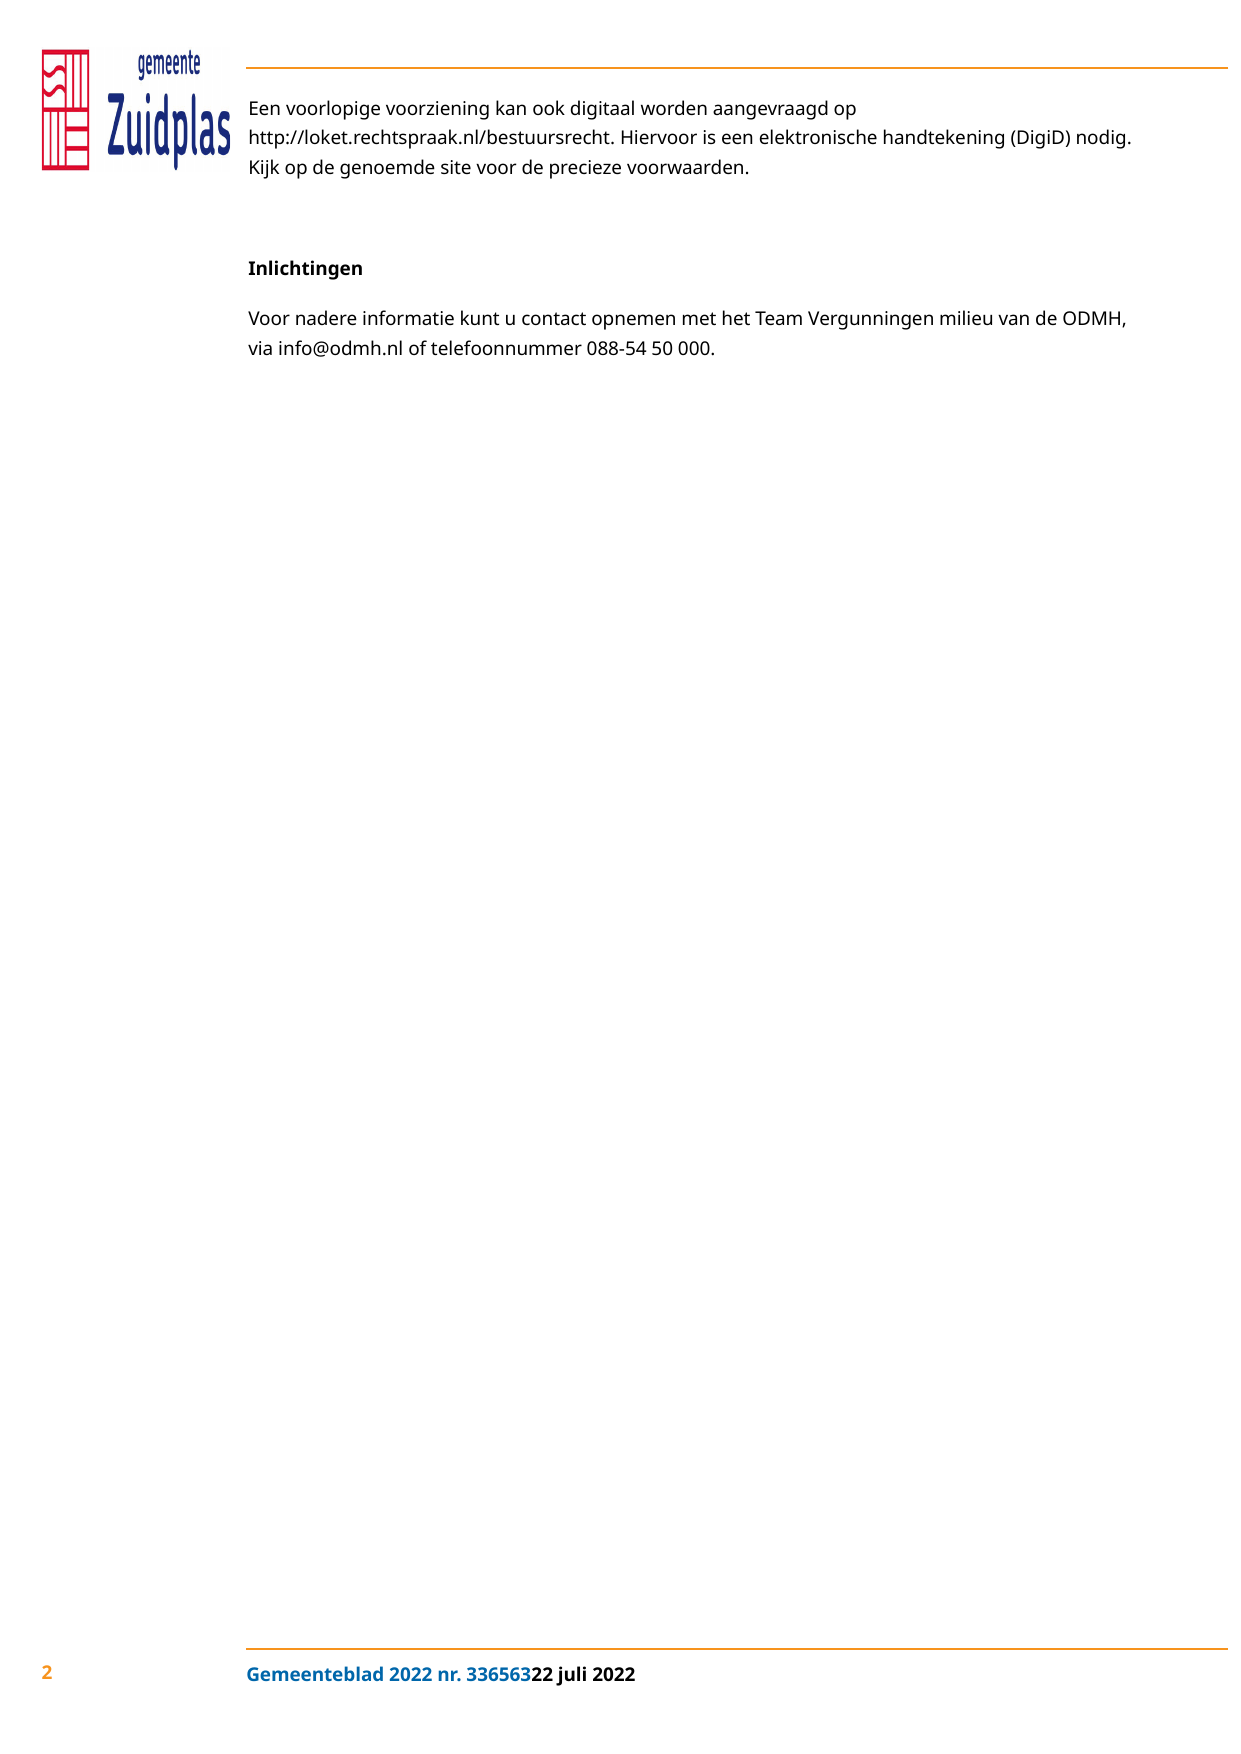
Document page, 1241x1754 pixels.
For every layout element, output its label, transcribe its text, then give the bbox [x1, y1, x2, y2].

text Inlichtingen [248, 255, 1152, 281]
text Voor nadere informatie kunt u contact opnemen met het Team Vergunningen milieu van de ODMH, via info@odmh.nl of telefoonnummer 088-54 50 000. [248, 305, 1152, 361]
text Een voorlopige voorziening kan ook digitaal worden aangevraagd op http://loket.rechtspraak.nl/bestuursrecht. Hiervoor is een elektronische handtekening (DigiD) nodig. Kijk op de genoemde site voor de precieze voorwaarden. [248, 95, 1152, 180]
picture [41, 47, 231, 172]
